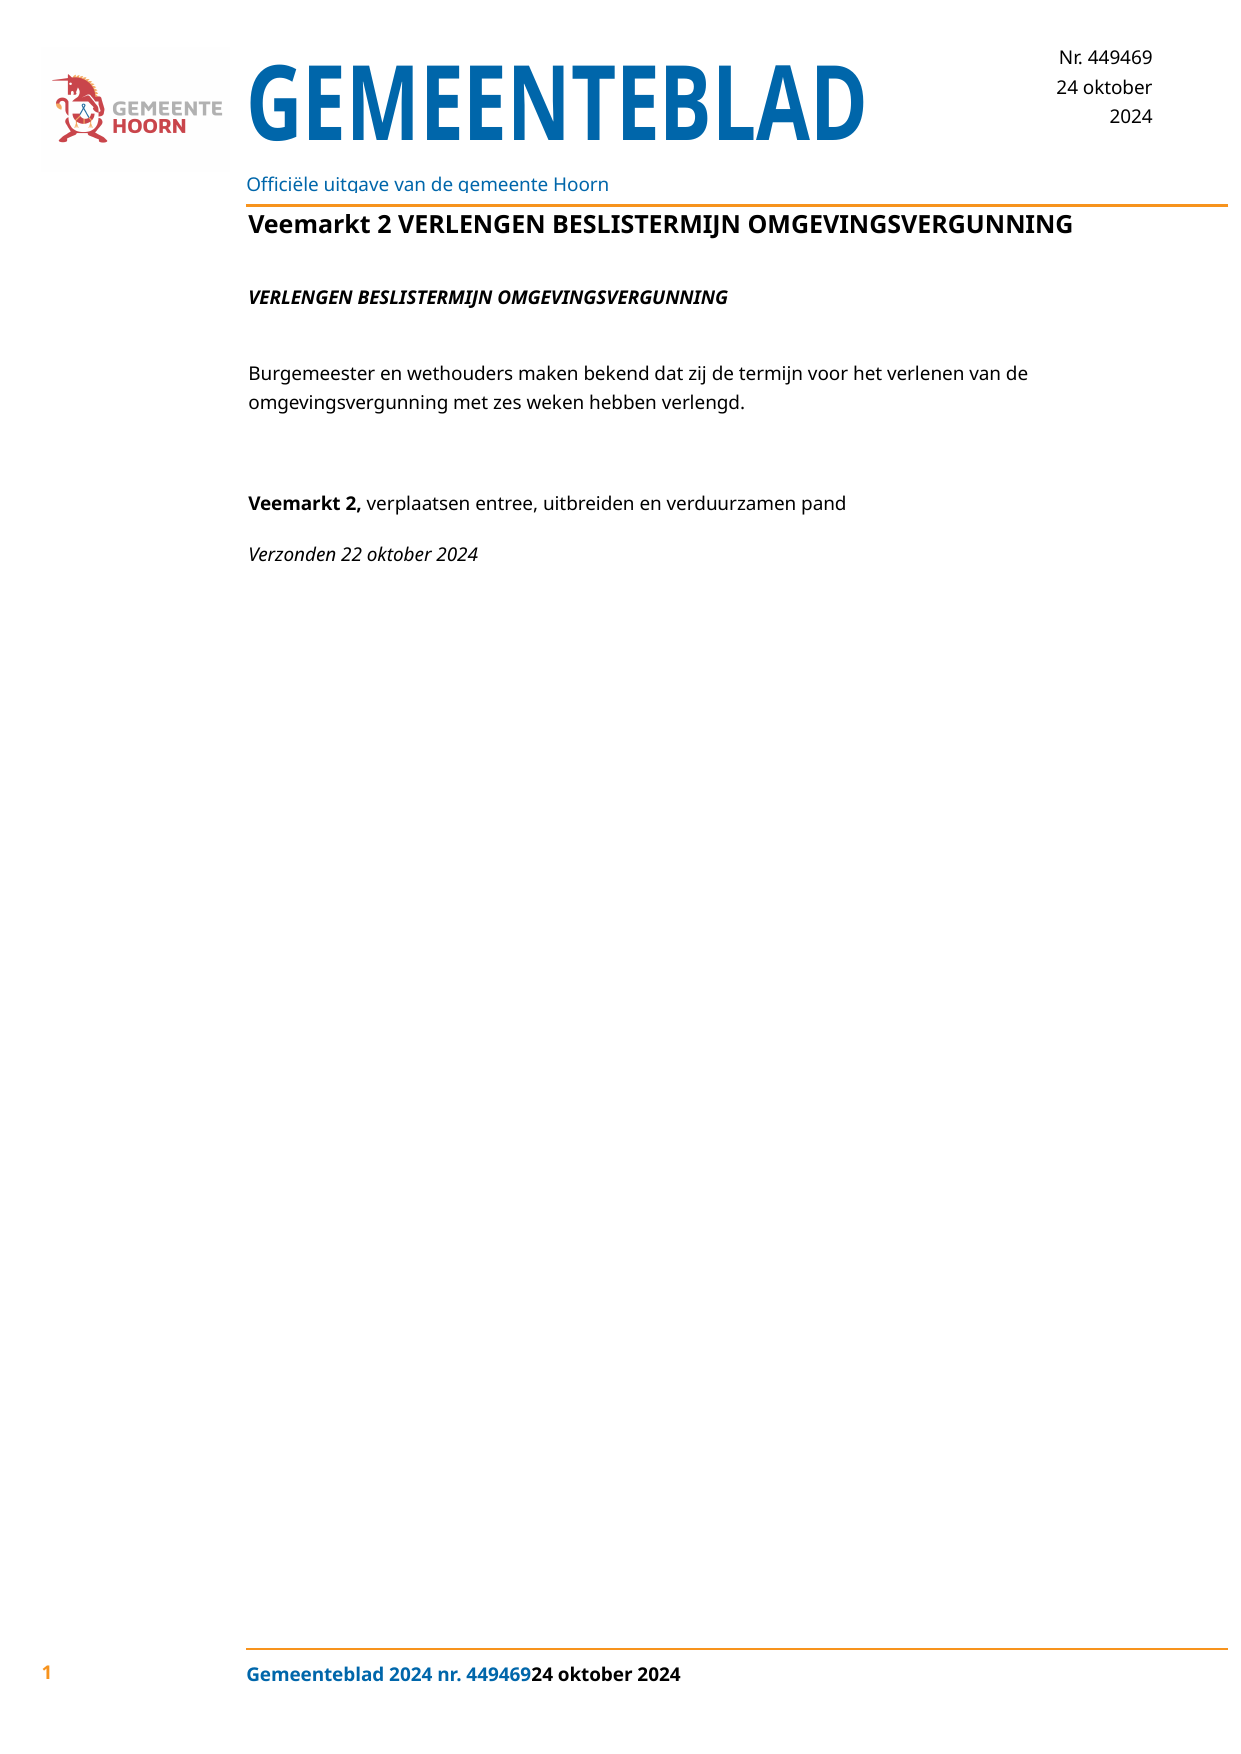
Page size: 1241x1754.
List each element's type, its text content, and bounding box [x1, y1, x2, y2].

text Veemarkt 2, verplaatsen entree, uitbreiden en verduurzamen pand [248, 490, 1152, 516]
text Verzonden 22 oktober 2024 [248, 541, 1152, 567]
text Veemarkt 2 VERLENGEN BESLISTERMIJN OMGEVINGSVERGUNNING [248, 207, 1152, 241]
text Burgemeester en wethouders maken bekend dat zij de termijn voor het verlenen van de omgevingsvergunning met zes weken hebben verlengd. [248, 360, 1152, 415]
text VERLENGEN BESLISTERMIJN OMGEVINGSVERGUNNING [248, 284, 1152, 309]
picture [41, 47, 231, 172]
